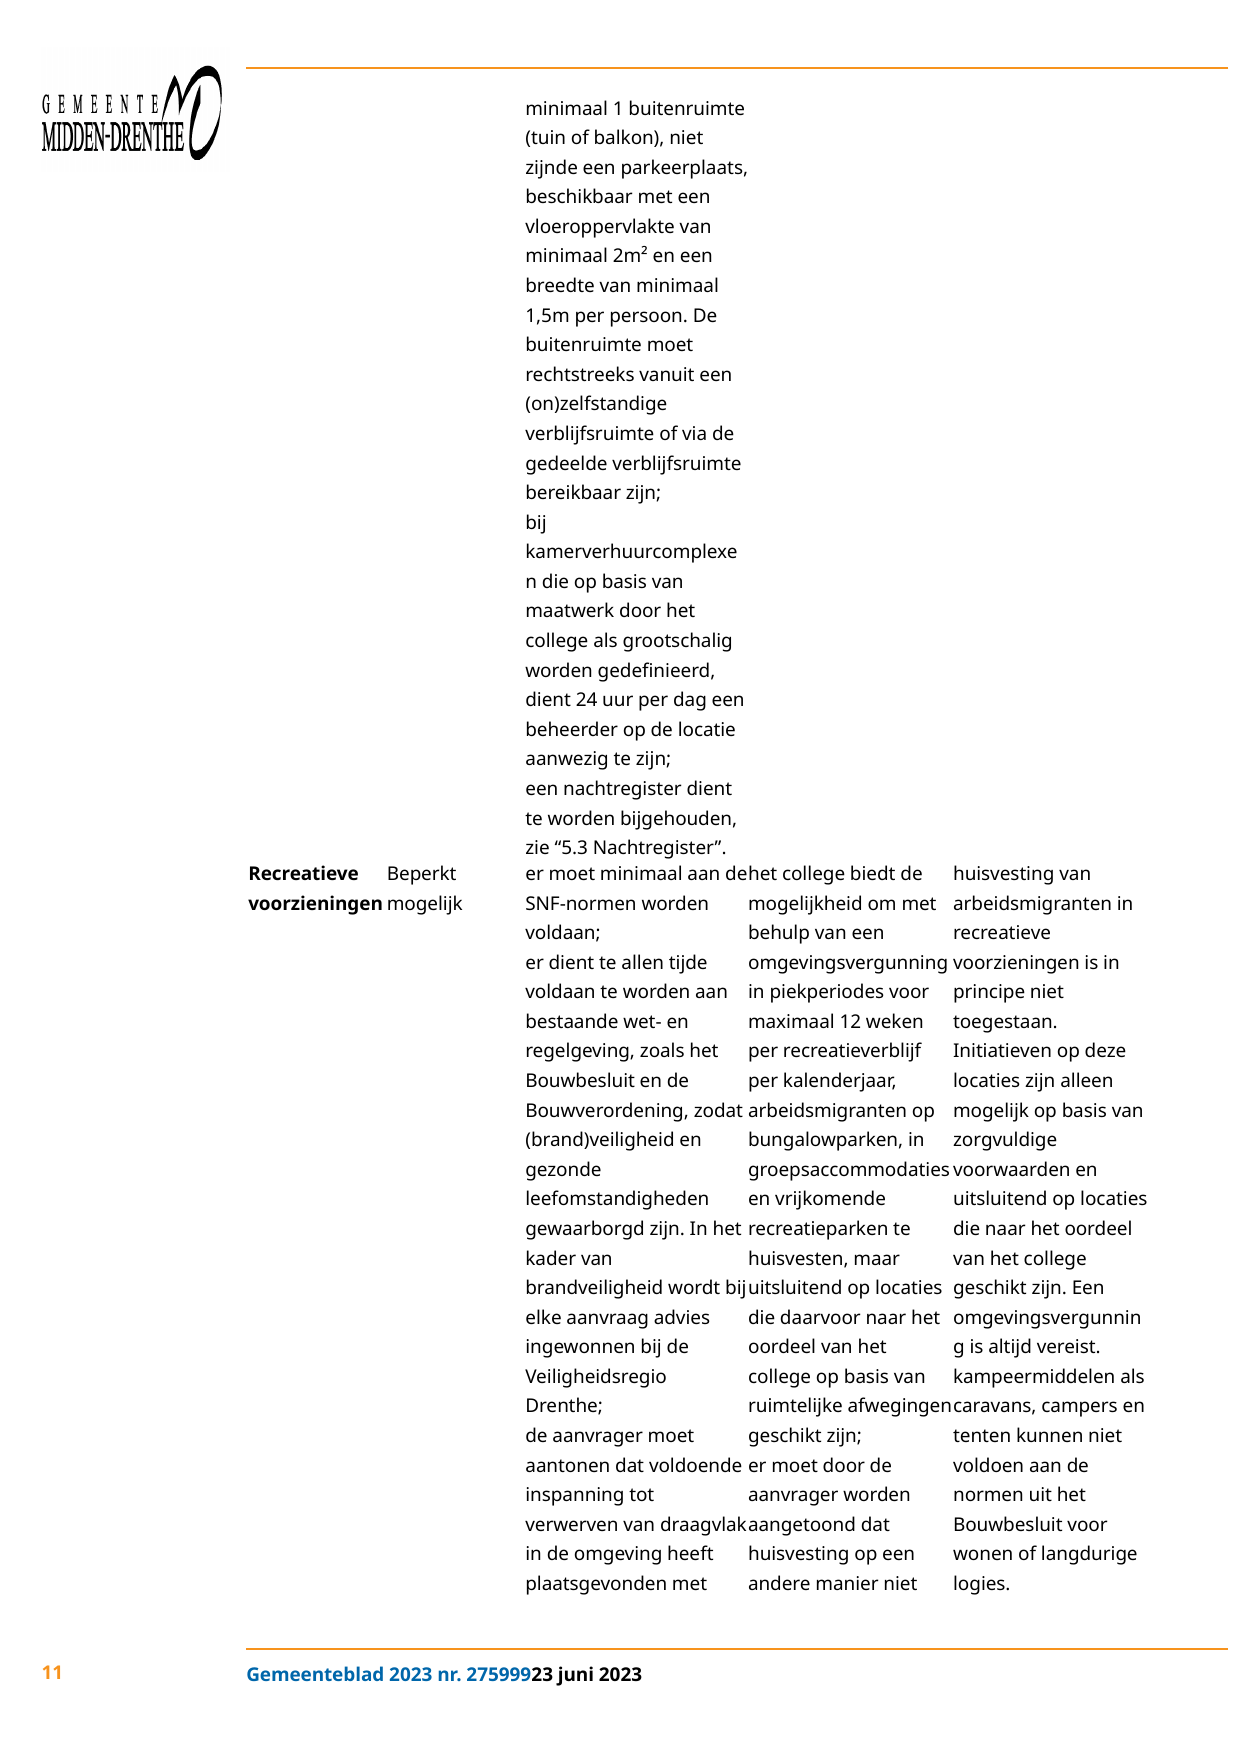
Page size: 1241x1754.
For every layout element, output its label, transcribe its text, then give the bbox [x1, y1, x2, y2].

table_cell [248, 95, 387, 860]
table_cell huisvesting van arbeidsmigranten in recreatieve voorzieningen is in principe niet toegestaan. Initiatieven op deze locaties zijn alleen mogelijk op basis van zorgvuldige voorwaarden en uitsluitend op locaties die naar het oordeel van het college geschikt zijn. Een omgevingsvergunning is altijd vereist. kampeermiddelen als caravans, campers en tenten kunnen niet voldoen aan de normen uit het Bouwbesluit voor wonen of langdurige logies. [953, 860, 1152, 1596]
table_cell het college biedt de mogelijkheid om met behulp van een omgevingsvergunning in piekperiodes voor maximaal 12 weken per recreatieverblijf per kalenderjaar, arbeidsmigranten op bungalowparken, in groepsaccommodaties en vrijkomende recreatieparken te huisvesten, maar uitsluitend op locaties die daarvoor naar het oordeel van het college op basis van ruimtelijke afwegingen geschikt zijn; er moet door de aanvrager worden aangetoond dat huisvesting op een andere manier niet [748, 860, 953, 1596]
table_cell [387, 95, 525, 860]
table_cell minimaal 1 buitenruimte (tuin of balkon), niet zijnde een parkeerplaats, beschikbaar met een vloeroppervlakte van minimaal 2m² en een breedte van minimaal 1,5m per persoon. De buitenruimte moet rechtstreeks vanuit een (on)zelfstandige verblijfsruimte of via de gedeelde verblijfsruimte bereikbaar zijn; bij kamerverhuurcomplexen die op basis van maatwerk door het college als grootschalig worden gedefinieerd, dient 24 uur per dag een beheerder op de locatie aanwezig te zijn; een nachtregister dient te worden bijgehouden, zie “5.3 Nachtregister”. [525, 95, 748, 860]
table_cell Beperkt mogelijk [387, 860, 525, 1596]
table_cell Recreatieve voorzieningen [248, 860, 387, 1596]
table_cell [748, 95, 953, 860]
table_cell er moet minimaal aan de SNF-normen worden voldaan; er dient te allen tijde voldaan te worden aan bestaande wet- en regelgeving, zoals het Bouwbesluit en de Bouwverordening, zodat (brand)veiligheid en gezonde leefomstandigheden gewaarborgd zijn. In het kader van brandveiligheid wordt bij elke aanvraag advies ingewonnen bij de Veiligheidsregio Drenthe; de aanvrager moet aantonen dat voldoende inspanning tot verwerven van draagvlak in de omgeving heeft plaatsgevonden met [525, 860, 748, 1596]
table_cell [953, 95, 1152, 860]
picture [41, 47, 231, 172]
